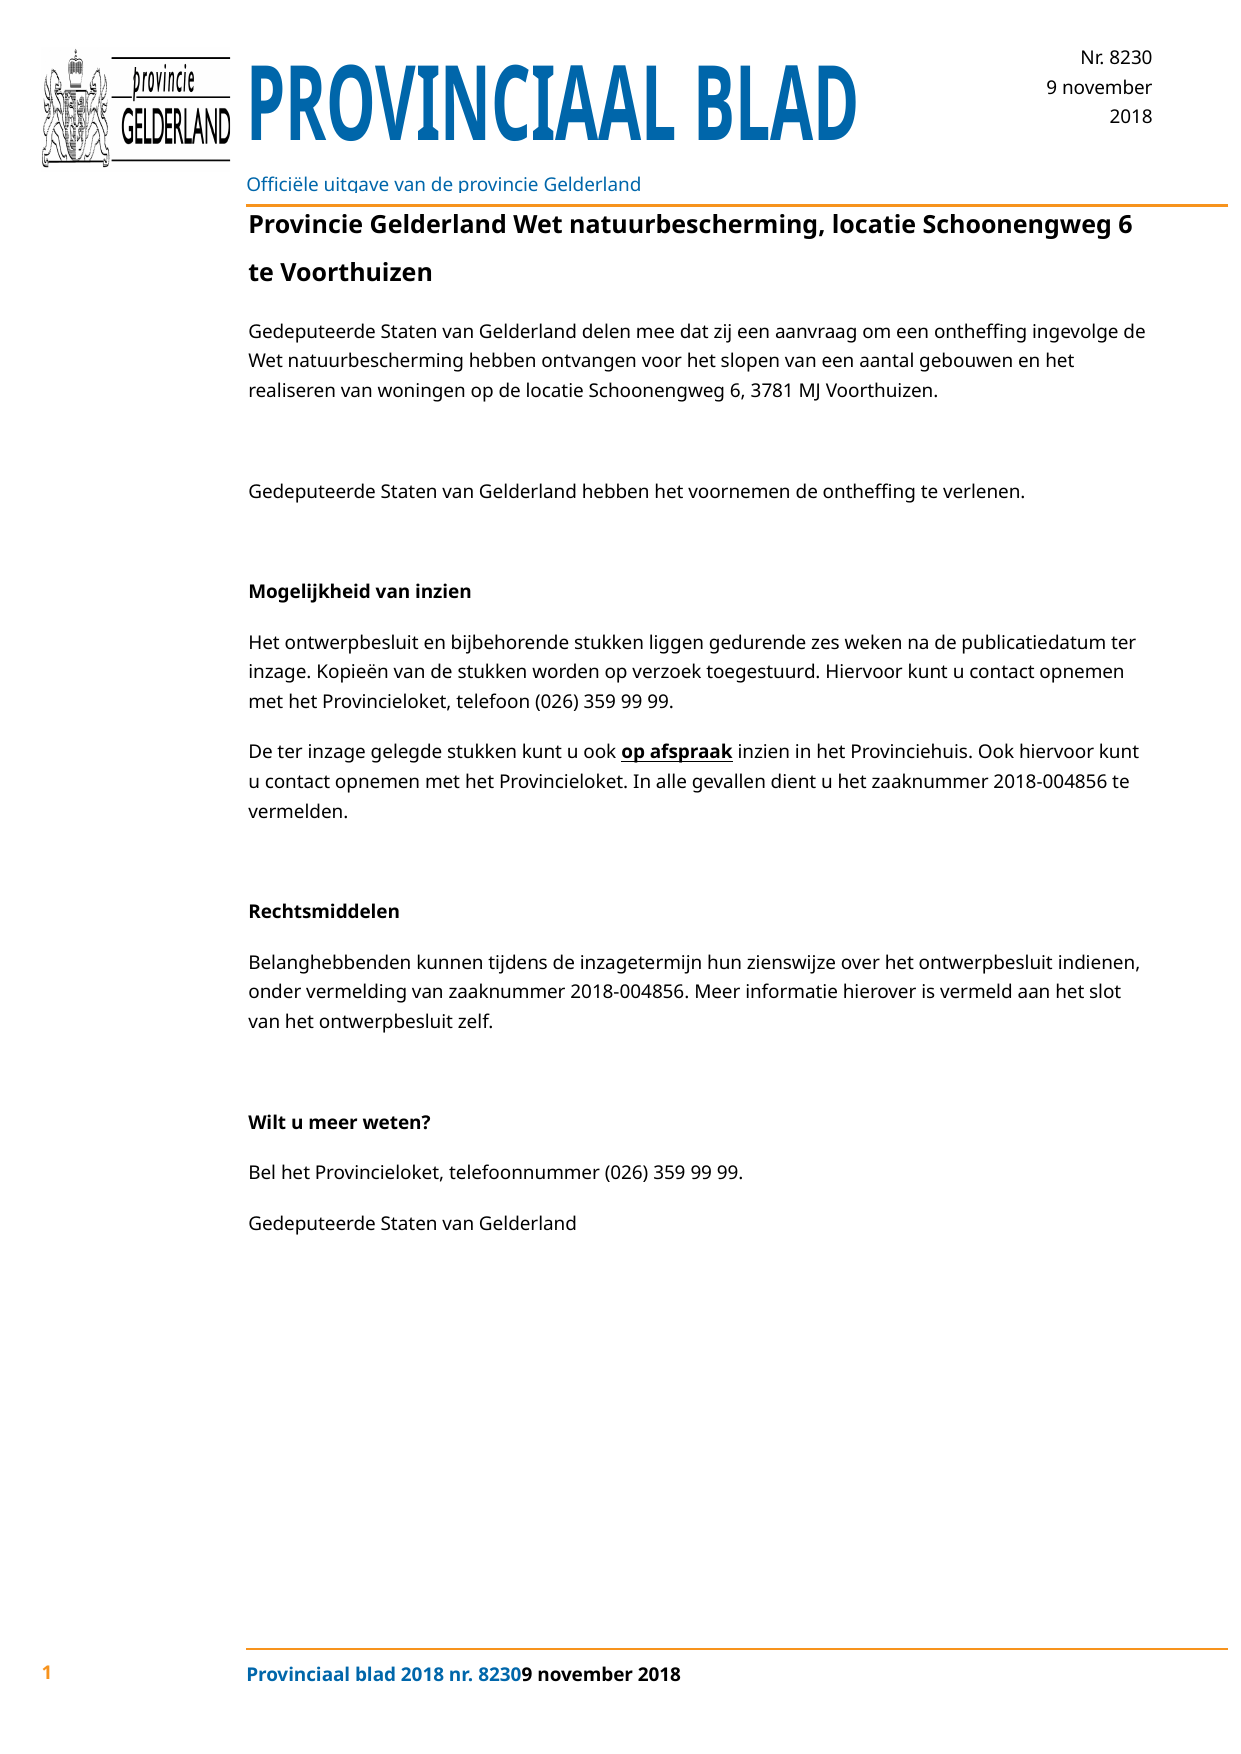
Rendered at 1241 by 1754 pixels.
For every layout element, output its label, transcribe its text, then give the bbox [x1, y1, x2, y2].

picture [41, 47, 231, 172]
text Provincie Gelderland Wet natuurbescherming, locatie Schoonengweg 6 te Voorthuizen [248, 207, 1152, 288]
text Gedeputeerde Staten van Gelderland hebben het voornemen de ontheffing te verlenen. [248, 478, 1152, 504]
text Het ontwerpbesluit en bijbehorende stukken liggen gedurende zes weken na de publicatiedatum ter inzage. Kopieën van de stukken worden op verzoek toegestuurd. Hiervoor kunt u contact opnemen met het Provincieloket, telefoon (026) 359 99 99. [248, 629, 1152, 714]
text Bel het Provincieloket, telefoonnummer (026) 359 99 99. [248, 1159, 1152, 1185]
text Rechtsmiddelen [248, 899, 1152, 924]
text Wilt u meer weten? [248, 1109, 1152, 1135]
text Mogelijkheid van inzien [248, 579, 1152, 604]
text Belanghebbenden kunnen tijdens de inzagetermijn hun zienswijze over het ontwerpbesluit indienen, onder vermelding van zaaknummer 2018-004856. Meer informatie hierover is vermeld aan het slot van het ontwerpbesluit zelf. [248, 949, 1152, 1034]
text Gedeputeerde Staten van Gelderland delen mee dat zij een aanvraag om een ontheffing ingevolge de Wet natuurbescherming hebben ontvangen voor het slopen van een aantal gebouwen en het realiseren van woningen op de locatie Schoonengweg 6, 3781 MJ Voorthuizen. [248, 318, 1152, 403]
text De ter inzage gelegde stukken kunt u ook op afspraak inzien in het Provinciehuis. Ook hiervoor kunt u contact opnemen met het Provincieloket. In alle gevallen dient u het zaaknummer 2018-004856 te vermelden. [248, 739, 1152, 824]
text Gedeputeerde Staten van Gelderland [248, 1210, 1152, 1236]
